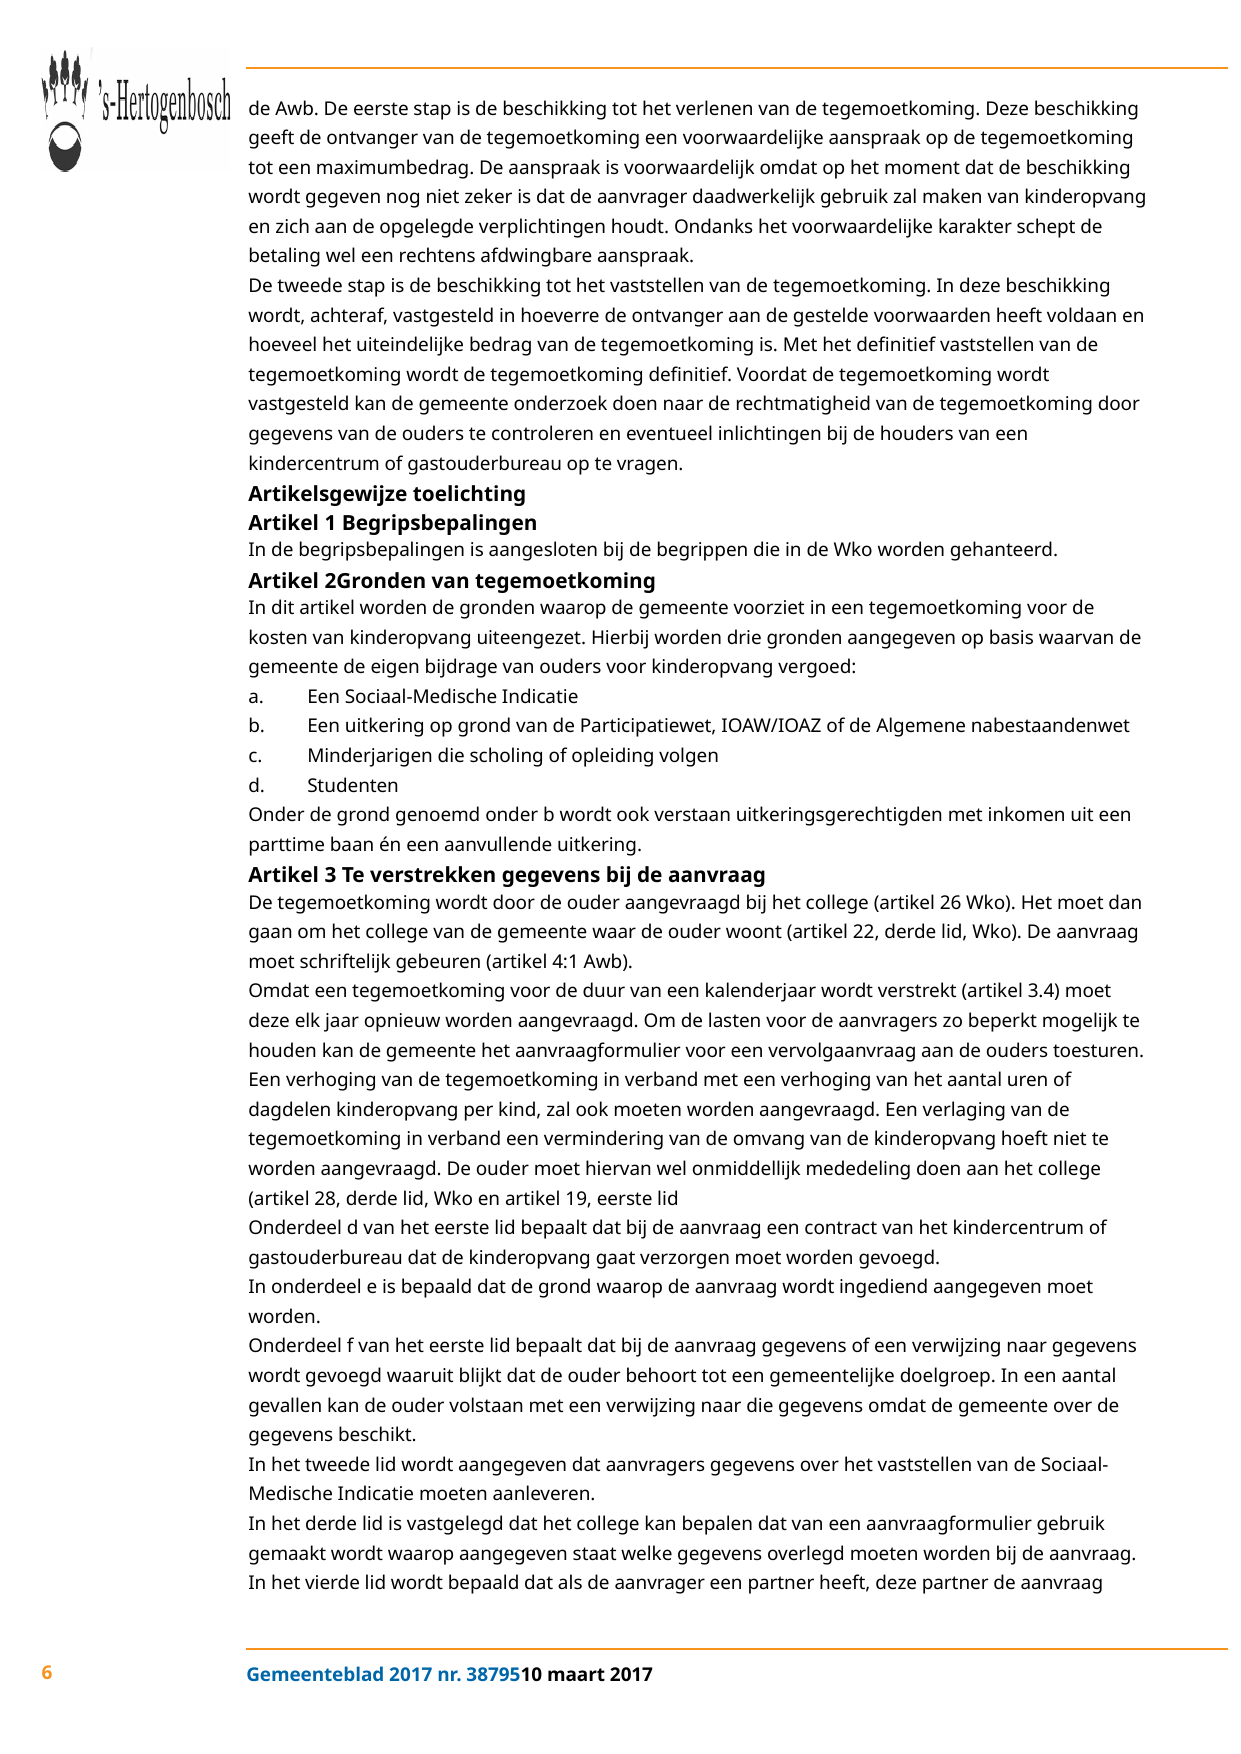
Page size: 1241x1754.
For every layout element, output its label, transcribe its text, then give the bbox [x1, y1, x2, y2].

text Onderdeel f van het eerste lid bepaalt dat bij de aanvraag gegevens of een verwijzing naar gegevens wordt gevoegd waaruit blijkt dat de ouder behoort tot een gemeentelijke doelgroep. In een aantal gevallen kan de ouder volstaan met een verwijzing naar die gegevens omdat de gemeente over de gegevens beschikt. [248, 1333, 1152, 1447]
text In het tweede lid wordt aangegeven dat aanvragers gegevens over het vaststellen van de Sociaal-Medische Indicatie moeten aanleveren. [248, 1451, 1152, 1506]
text Artikelsgewijze toelichting [248, 479, 1152, 508]
text de Awb. De eerste stap is de beschikking tot het verlenen van de tegemoetkoming. Deze beschikking geeft de ontvanger van de tegemoetkoming een voorwaardelijke aanspraak op de tegemoetkoming tot een maximumbedrag. De aanspraak is voorwaardelijk omdat op het moment dat de beschikking wordt gegeven nog niet zeker is dat de aanvrager daadwerkelijk gebruik zal maken van kinderopvang en zich aan de opgelegde verplichtingen houdt. Ondanks het voorwaardelijke karakter schept de betaling wel een rechtens afdwingbare aanspraak. [248, 95, 1152, 268]
text In het vierde lid wordt bepaald dat als de aanvrager een partner heeft, deze partner de aanvraag [248, 1569, 1152, 1595]
text Onder de grond genoemd onder b wordt ook verstaan uitkeringsgerechtigden met inkomen uit een parttime baan én een aanvullende uitkering. [248, 801, 1152, 857]
picture [41, 47, 231, 172]
text De tegemoetkoming wordt door de ouder aangevraagd bij het college (artikel 26 Wko). Het moet dan gaan om het college van de gemeente waar de ouder woont (artikel 22, derde lid, Wko). De aanvraag moet schriftelijk gebeuren (artikel 4:1 Awb). [248, 889, 1152, 974]
list Een Sociaal-Medische Indicatie [248, 683, 1152, 709]
text Artikel 2Gronden van tegemoetkoming [248, 566, 1152, 594]
text In de begripsbepalingen is aangesloten bij de begrippen die in de Wko worden gehanteerd. [248, 536, 1152, 562]
list Een uitkering op grond van de Participatiewet, IOAW/IOAZ of de Algemene nabestaandenwet [248, 713, 1152, 738]
text Artikel 1 Begripsbepalingen [248, 508, 1152, 536]
text Onderdeel d van het eerste lid bepaalt dat bij de aanvraag een contract van het kindercentrum of gastouderbureau dat de kinderopvang gaat verzorgen moet worden gevoegd. [248, 1214, 1152, 1270]
text Artikel 3 Te verstrekken gegevens bij de aanvraag [248, 861, 1152, 889]
list Minderjarigen die scholing of opleiding volgen [248, 742, 1152, 768]
list Studenten [248, 772, 1152, 797]
text De tweede stap is de beschikking tot het vaststellen van de tegemoetkoming. In deze beschikking wordt, achteraf, vastgesteld in hoeverre de ontvanger aan de gestelde voorwaarden heeft voldaan en hoeveel het uiteindelijke bedrag van de tegemoetkoming is. Met het definitief vaststellen van de tegemoetkoming wordt de tegemoetkoming definitief. Voordat de tegemoetkoming wordt vastgesteld kan de gemeente onderzoek doen naar de rechtmatigheid van de tegemoetkoming door gegevens van de ouders te controleren en eventueel inlichtingen bij de houders van een kindercentrum of gastouderbureau op te vragen. [248, 272, 1152, 476]
text Omdat een tegemoetkoming voor de duur van een kalenderjaar wordt verstrekt (artikel 3.4) moet deze elk jaar opnieuw worden aangevraagd. Om de lasten voor de aanvragers zo beperkt mogelijk te houden kan de gemeente het aanvraagformulier voor een vervolgaanvraag aan de ouders toesturen. Een verhoging van de tegemoetkoming in verband met een verhoging van het aantal uren of dagdelen kinderopvang per kind, zal ook moeten worden aangevraagd. Een verlaging van de tegemoetkoming in verband een vermindering van de omvang van de kinderopvang hoeft niet te worden aangevraagd. De ouder moet hiervan wel onmiddellijk mededeling doen aan het college (artikel 28, derde lid, Wko en artikel 19, eerste lid [248, 978, 1152, 1211]
text In het derde lid is vastgelegd dat het college kan bepalen dat van een aanvraagformulier gebruik gemaakt wordt waarop aangegeven staat welke gegevens overlegd moeten worden bij de aanvraag. [248, 1510, 1152, 1566]
text In onderdeel e is bepaald dat de grond waarop de aanvraag wordt ingediend aangegeven moet worden. [248, 1273, 1152, 1329]
text In dit artikel worden de gronden waarop de gemeente voorziet in een tegemoetkoming voor de kosten van kinderopvang uiteengezet. Hierbij worden drie gronden aangegeven op basis waarvan de gemeente de eigen bijdrage van ouders voor kinderopvang vergoed: [248, 594, 1152, 679]
